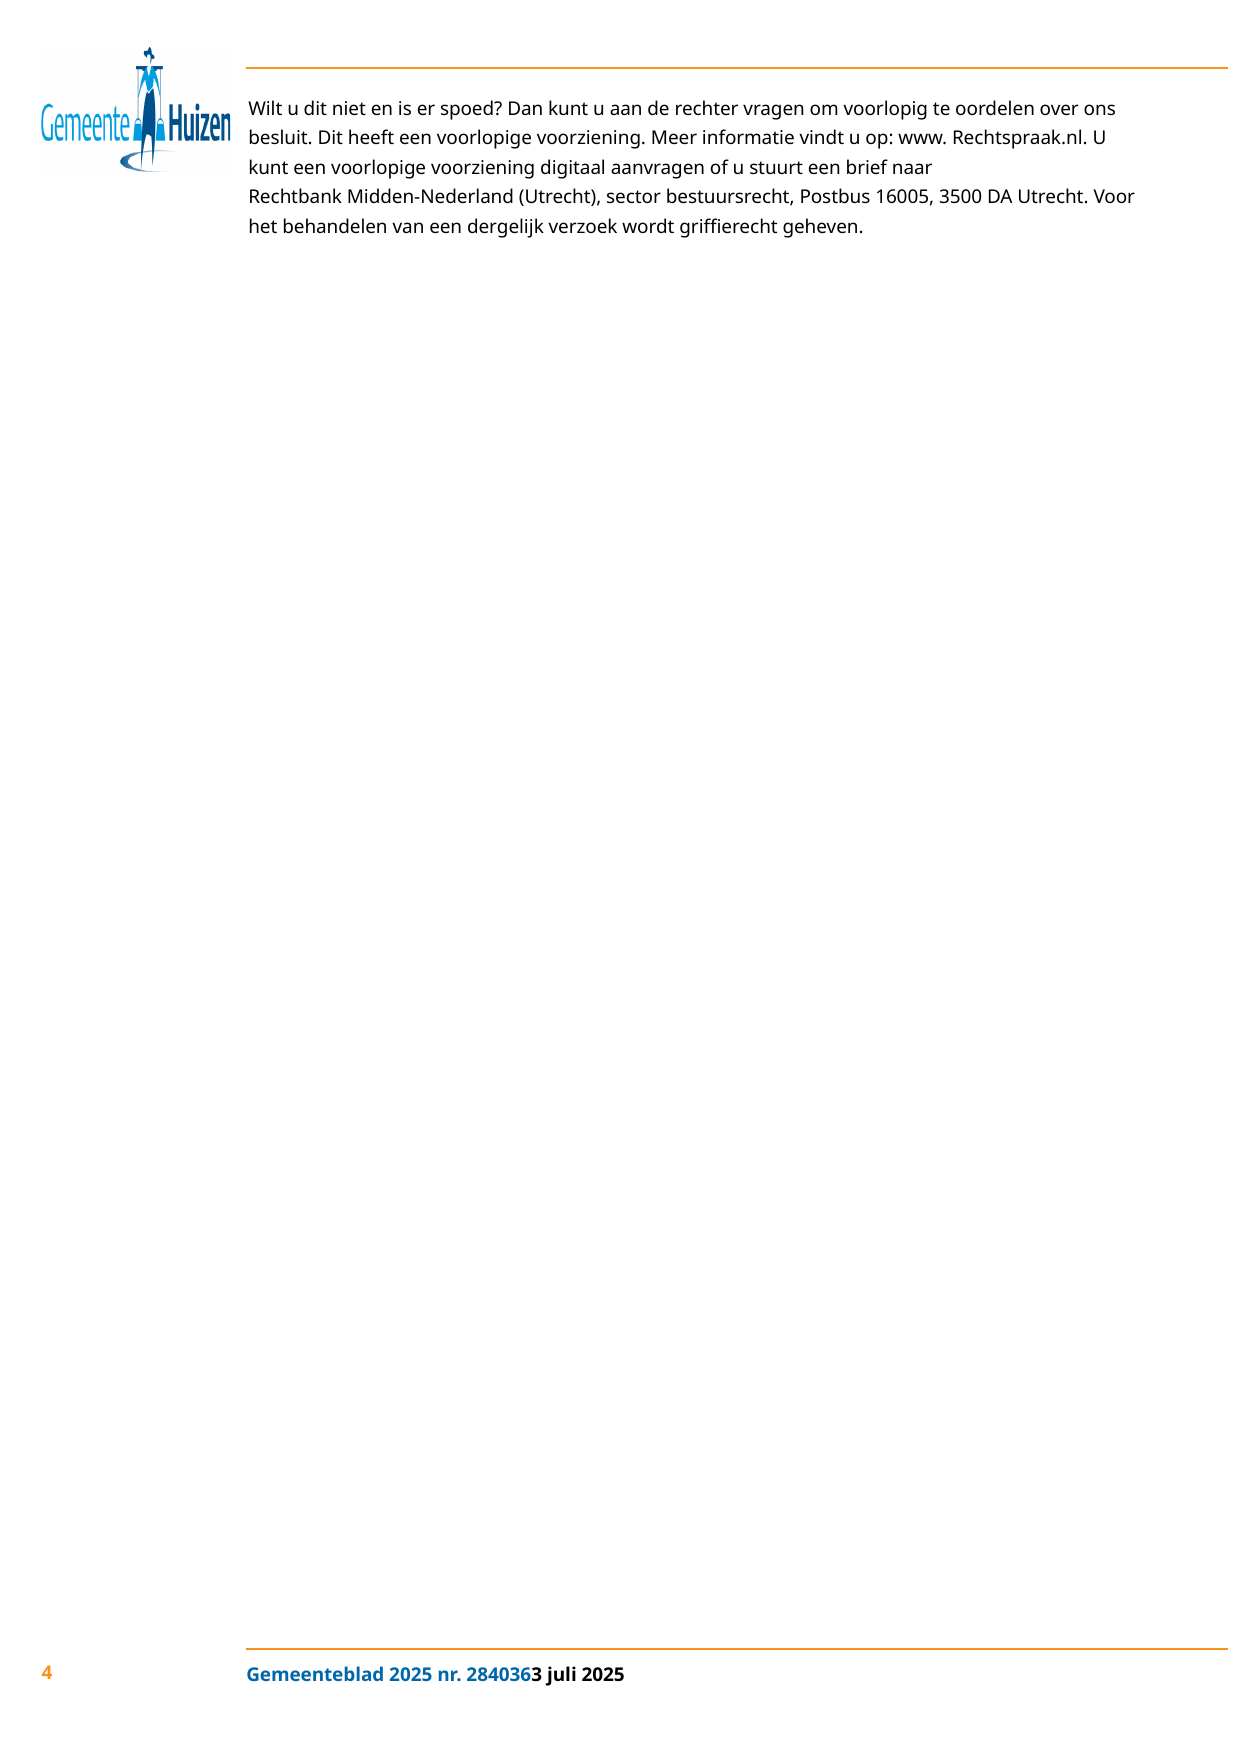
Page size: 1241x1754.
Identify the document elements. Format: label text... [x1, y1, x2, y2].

picture [41, 47, 231, 172]
text Rechtbank Midden-Nederland (Utrecht), sector bestuursrecht, Postbus 16005, 3500 DA Utrecht. Voor het behandelen van een dergelijk verzoek wordt griffierecht geheven. [248, 183, 1152, 239]
text Wilt u dit niet en is er spoed? Dan kunt u aan de rechter vragen om voorlopig te oordelen over ons besluit. Dit heeft een voorlopige voorziening. Meer informatie vindt u op: www. Rechtspraak.nl. U kunt een voorlopige voorziening digitaal aanvragen of u stuurt een brief naar [248, 95, 1152, 180]
